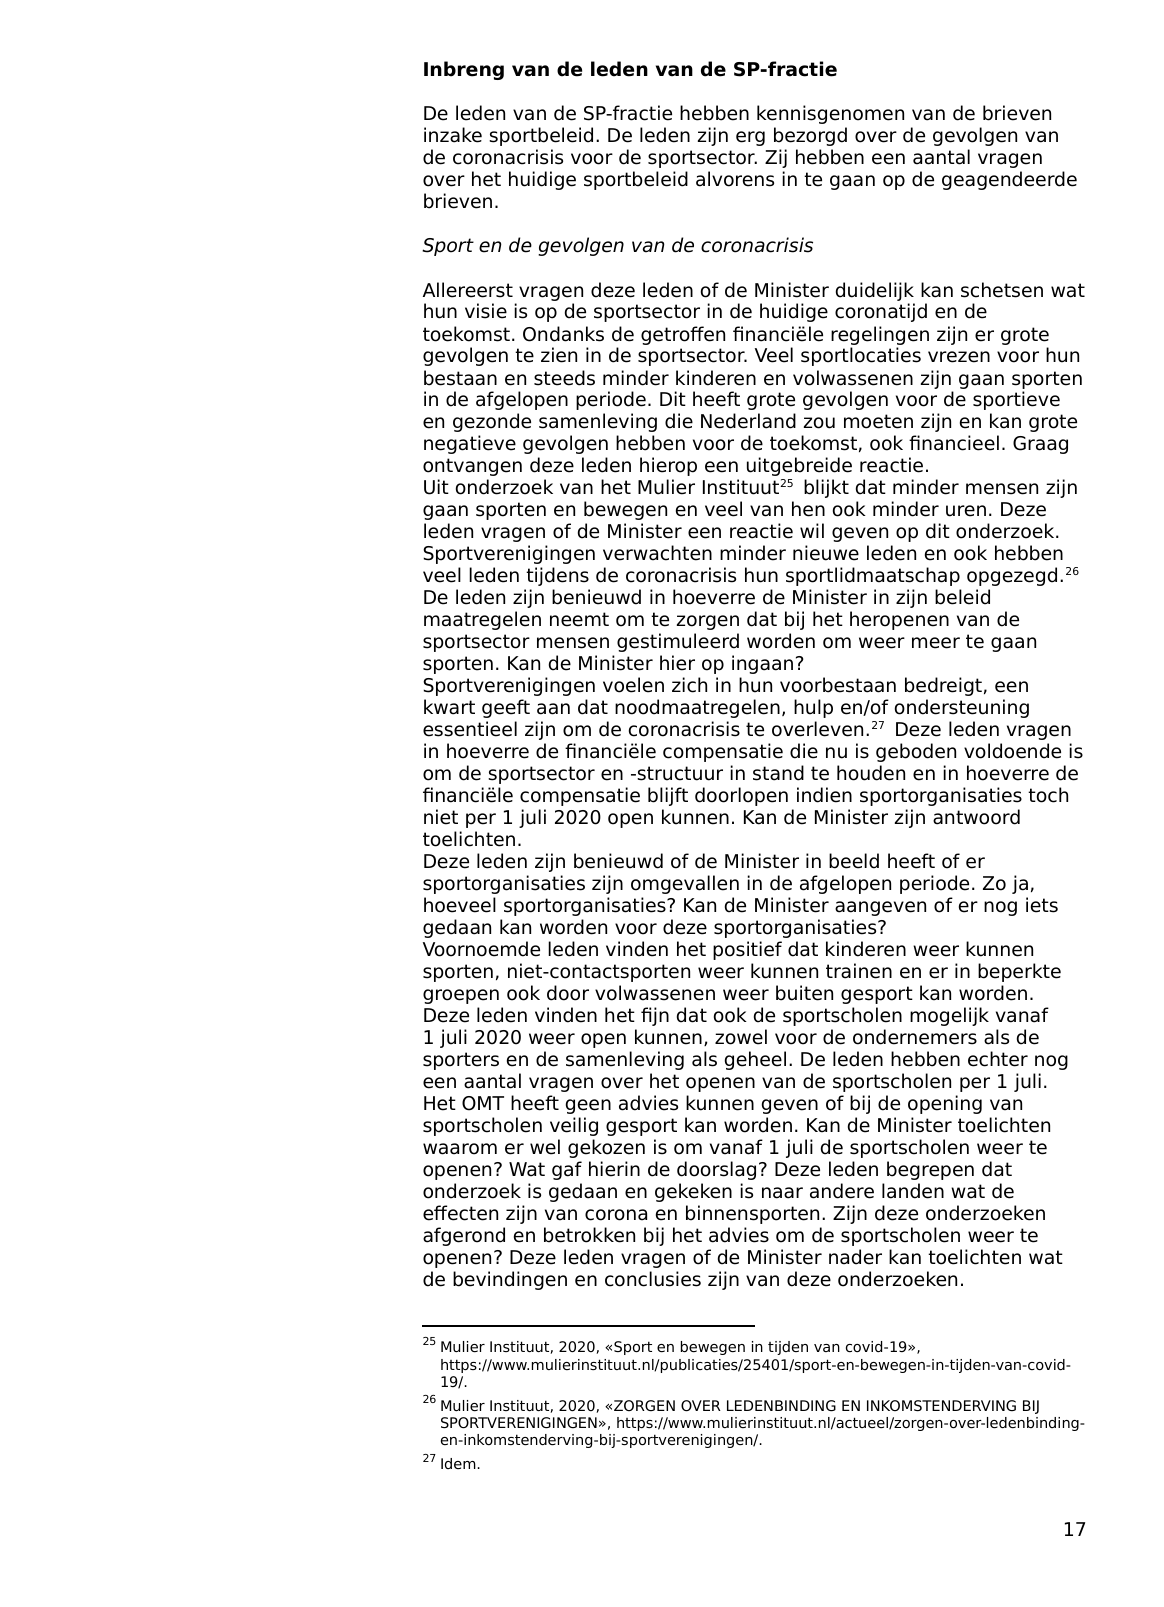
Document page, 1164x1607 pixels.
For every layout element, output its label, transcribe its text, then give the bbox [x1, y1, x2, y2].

text De leden van de SP-fractie hebben kennisgenomen van de brieven inzake sportbeleid. De leden zijn erg bezorgd over de gevolgen van de coronacrisis voor de sportsector. Zij hebben een aantal vragen over het huidige sportbeleid alvorens in te gaan op de geagendeerde brieven. [422, 103, 1087, 213]
text Sportverenigingen voelen zich in hun voorbestaan bedreigt, een kwart geeft aan dat noodmaatregelen, hulp en/of ondersteuning essentieel zijn om de coronacrisis te overleven. Deze leden vragen in hoeverre de financiële compensatie die nu is geboden voldoende is om de sportsector en -structuur in stand te houden en in hoeverre de financiële compensatie blijft doorlopen indien sportorganisaties toch niet per 1 juli 2020 open kunnen. Kan de Minister zijn antwoord toelichten. [422, 675, 1087, 851]
text Uit onderzoek van het Mulier Instituut blijkt dat minder mensen zijn gaan sporten en bewegen en veel van hen ook minder uren. Deze leden vragen of de Minister een reactie wil geven op dit onderzoek. Sportverenigingen verwachten minder nieuwe leden en ook hebben veel leden tijdens de coronacrisis hun sportlidmaatschap opgezegd. De leden zijn benieuwd in hoeverre de Minister in zijn beleid maatregelen neemt om te zorgen dat bij het heropenen van de sportsector mensen gestimuleerd worden om weer meer te gaan sporten. Kan de Minister hier op ingaan? [422, 477, 1087, 675]
text Idem. [422, 1452, 1087, 1474]
text Mulier Instituut, 2020, «ZORGEN OVER LEDENBINDING EN INKOMSTENDERVING BIJ SPORTVERENIGINGEN», https://www.mulierinstituut.nl/actueel/zorgen-over-ledenbinding-en-inkomstenderving-bij-sportverenigingen/. [422, 1393, 1087, 1449]
subtitle Sport en de gevolgen van de coronacrisis [422, 235, 1087, 257]
text Mulier Instituut, 2020, «Sport en bewegen in tijden van covid-19», https://www.mulierinstituut.nl/publicaties/25401/sport-en-bewegen-in-tijden-van-covid-19/. [422, 1335, 1087, 1391]
text Allereerst vragen deze leden of de Minister duidelijk kan schetsen wat hun visie is op de sportsector in de huidige coronatijd en de toekomst. Ondanks de getroffen financiële regelingen zijn er grote gevolgen te zien in de sportsector. Veel sportlocaties vrezen voor hun bestaan en steeds minder kinderen en volwassenen zijn gaan sporten in de afgelopen periode. Dit heeft grote gevolgen voor de sportieve en gezonde samenleving die Nederland zou moeten zijn en kan grote negatieve gevolgen hebben voor de toekomst, ook financieel. Graag ontvangen deze leden hierop een uitgebreide reactie. [422, 279, 1087, 477]
text Voornoemde leden vinden het positief dat kinderen weer kunnen sporten, niet-contactsporten weer kunnen trainen en er in beperkte groepen ook door volwassenen weer buiten gesport kan worden. Deze leden vinden het fijn dat ook de sportscholen mogelijk vanaf 1 juli 2020 weer open kunnen, zowel voor de ondernemers als de sporters en de samenleving als geheel. De leden hebben echter nog een aantal vragen over het openen van de sportscholen per 1 juli. Het OMT heeft geen advies kunnen geven of bij de opening van sportscholen veilig gesport kan worden. Kan de Minister toelichten waarom er wel gekozen is om vanaf 1 juli de sportscholen weer te openen? Wat gaf hierin de doorslag? Deze leden begrepen dat onderzoek is gedaan en gekeken is naar andere landen wat de effecten zijn van corona en binnensporten. Zijn deze onderzoeken afgerond en betrokken bij het advies om de sportscholen weer te openen? Deze leden vragen of de Minister nader kan toelichten wat de bevindingen en conclusies zijn van deze onderzoeken. [422, 939, 1087, 1291]
text Deze leden zijn benieuwd of de Minister in beeld heeft of er sportorganisaties zijn omgevallen in de afgelopen periode. Zo ja, hoeveel sportorganisaties? Kan de Minister aangeven of er nog iets gedaan kan worden voor deze sportorganisaties? [422, 851, 1087, 939]
subtitle Inbreng van de leden van de SP-fractie [422, 59, 1087, 81]
